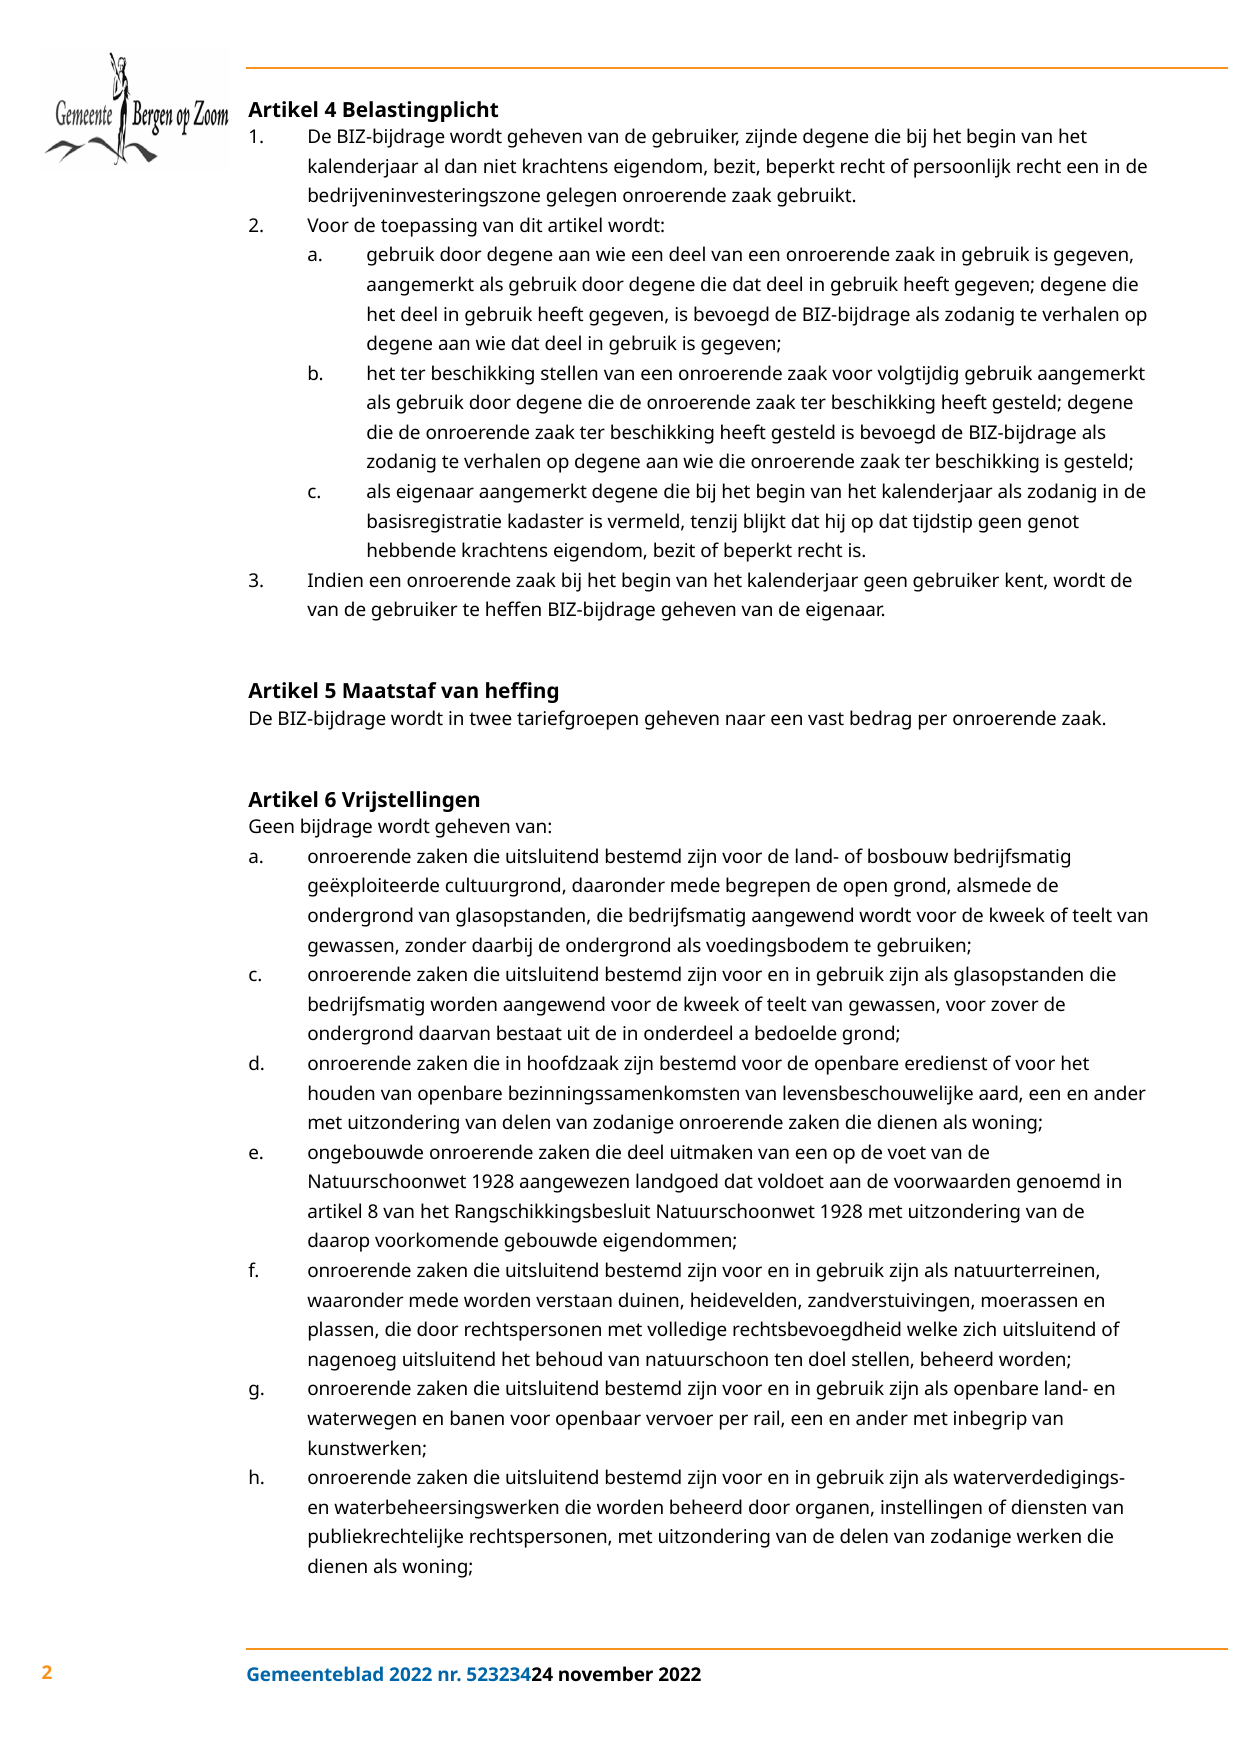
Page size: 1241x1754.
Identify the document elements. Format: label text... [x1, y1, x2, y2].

text Geen bijdrage wordt geheven van: [248, 813, 1152, 839]
text De BIZ-bijdrage wordt in twee tariefgroepen geheven naar een vast bedrag per onroerende zaak. [248, 705, 1152, 731]
list ongebouwde onroerende zaken die deel uitmaken van een op de voet van de Natuurschoonwet 1928 aangewezen landgoed dat voldoet aan de voorwaarden genoemd in artikel 8 van het Rangschikkingsbesluit Natuurschoonwet 1928 met uitzondering van de daarop voorkomende gebouwde eigendommen; [248, 1139, 1152, 1253]
list onroerende zaken die in hoofdzaak zijn bestemd voor de openbare eredienst of voor het houden van openbare bezinningssamenkomsten van levensbeschouwelijke aard, een en ander met uitzondering van delen van zodanige onroerende zaken die dienen als woning; [248, 1050, 1152, 1135]
list Voor de toepassing van dit artikel wordt: [248, 212, 1152, 238]
list Indien een onroerende zaak bij het begin van het kalenderjaar geen gebruiker kent, wordt de van de gebruiker te heffen BIZ-bijdrage geheven van de eigenaar. [248, 567, 1152, 622]
list onroerende zaken die uitsluitend bestemd zijn voor en in gebruik zijn als glasopstanden die bedrijfsmatig worden aangewend voor de kweek of teelt van gewassen, voor zover de ondergrond daarvan bestaat uit de in onderdeel a bedoelde grond; [248, 961, 1152, 1046]
picture [41, 47, 231, 172]
text Artikel 5 Maatstaf van heffing [248, 677, 1152, 705]
list gebruik door degene aan wie een deel van een onroerende zaak in gebruik is gegeven, aangemerkt als gebruik door degene die dat deel in gebruik heeft gegeven; degene die het deel in gebruik heeft gegeven, is bevoegd de BIZ-bijdrage als zodanig te verhalen op degene aan wie dat deel in gebruik is gegeven; [307, 242, 1152, 356]
list De BIZ-bijdrage wordt geheven van de gebruiker, zijnde degene die bij het begin van het kalenderjaar al dan niet krachtens eigendom, bezit, beperkt recht of persoonlijk recht een in de bedrijveninvesteringszone gelegen onroerende zaak gebruikt. [248, 123, 1152, 208]
list onroerende zaken die uitsluitend bestemd zijn voor de land- of bosbouw bedrijfsmatig geëxploiteerde cultuurgrond, daaronder mede begrepen de open grond, alsmede de ondergrond van glasopstanden, die bedrijfsmatig aangewend wordt voor de kweek of teelt van gewassen, zonder daarbij de ondergrond als voedingsbodem te gebruiken; [248, 843, 1152, 957]
list als eigenaar aangemerkt degene die bij het begin van het kalenderjaar als zodanig in de basisregistratie kadaster is vermeld, tenzij blijkt dat hij op dat tijdstip geen genot hebbende krachtens eigendom, bezit of beperkt recht is. [307, 478, 1152, 563]
text Artikel 6 Vrijstellingen [248, 785, 1152, 813]
list het ter beschikking stellen van een onroerende zaak voor volgtijdig gebruik aangemerkt als gebruik door degene die de onroerende zaak ter beschikking heeft gesteld; degene die de onroerende zaak ter beschikking heeft gesteld is bevoegd de BIZ-bijdrage als zodanig te verhalen op degene aan wie die onroerende zaak ter beschikking is gesteld; [307, 360, 1152, 474]
list onroerende zaken die uitsluitend bestemd zijn voor en in gebruik zijn als natuurterreinen, waaronder mede worden verstaan duinen, heidevelden, zandverstuivingen, moerassen en plassen, die door rechtspersonen met volledige rechtsbevoegdheid welke zich uitsluitend of nagenoeg uitsluitend het behoud van natuurschoon ten doel stellen, beheerd worden; [248, 1257, 1152, 1372]
list onroerende zaken die uitsluitend bestemd zijn voor en in gebruik zijn als openbare land- en waterwegen en banen voor openbaar vervoer per rail, een en ander met inbegrip van kunstwerken; [248, 1376, 1152, 1460]
list onroerende zaken die uitsluitend bestemd zijn voor en in gebruik zijn als waterverdedigings- en waterbeheersingswerken die worden beheerd door organen, instellingen of diensten van publiekrechtelijke rechtspersonen, met uitzondering van de delen van zodanige werken die dienen als woning; [248, 1464, 1152, 1579]
text Artikel 4 Belastingplicht [248, 95, 1152, 123]
